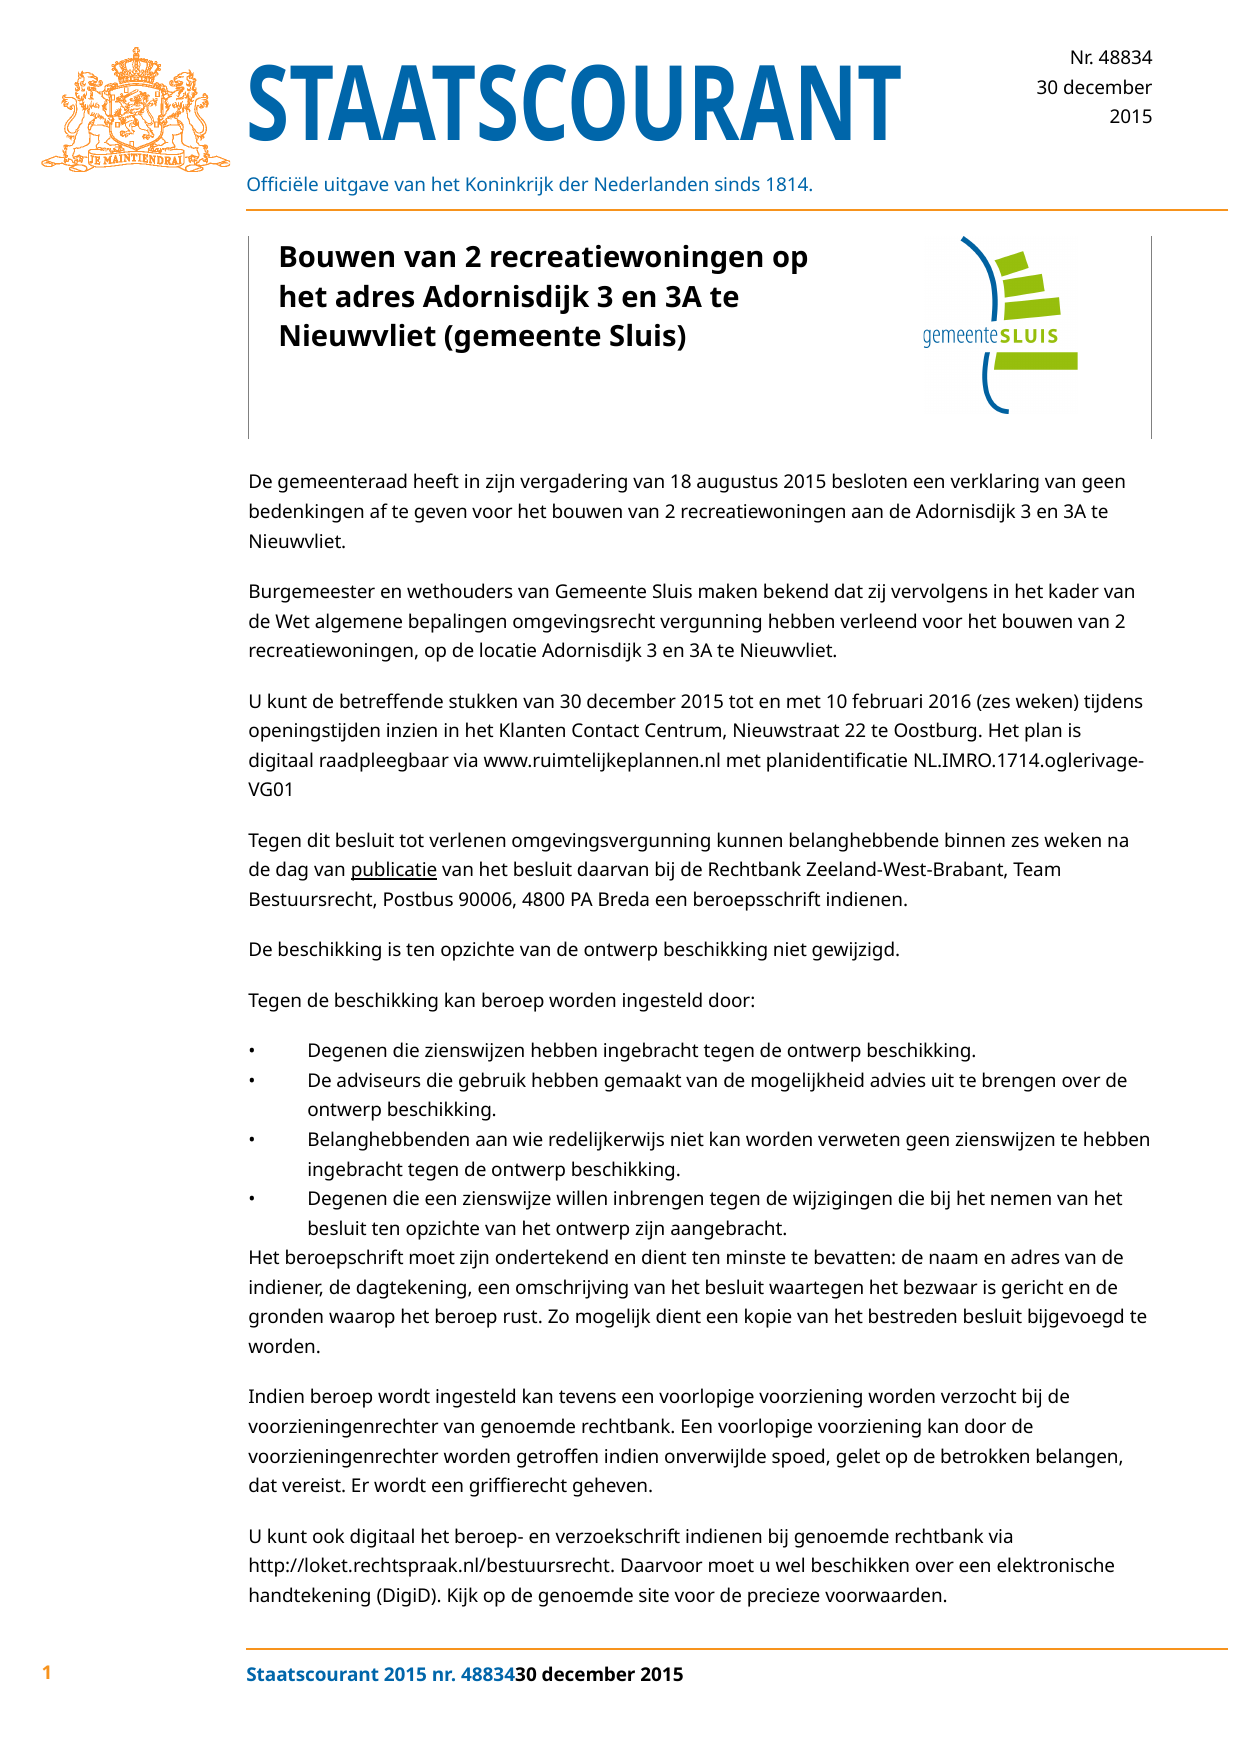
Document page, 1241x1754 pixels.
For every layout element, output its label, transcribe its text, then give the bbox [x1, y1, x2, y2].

table_header Bouwen van 2 recreatiewoningen op het adres Adornisdijk 3 en 3A te Nieuwvliet (gemeente Sluis) [249, 236, 850, 439]
text U kunt ook digitaal het beroep- en verzoekschrift indienen bij genoemde rechtbank via http://loket.rechtspraak.nl/bestuursrecht. Daarvoor moet u wel beschikken over een elektronische handtekening (DigiD). Kijk op de genoemde site voor de precieze voorwaarden. [248, 1523, 1152, 1608]
picture [41, 47, 231, 172]
list Degenen die zienswijzen hebben ingebracht tegen de ontwerp beschikking. [248, 1037, 1152, 1063]
table_header [850, 414, 1151, 439]
text U kunt de betreffende stukken van 30 december 2015 tot en met 10 februari 2016 (zes weken) tijdens openingstijden inzien in het Klanten Contact Centrum, Nieuwstraat 22 te Oostburg. Het plan is digitaal raadpleegbaar via www.ruimtelijkeplannen.nl met planidentificatie NL.IMRO.1714.oglerivage-VG01 [248, 688, 1152, 802]
list De adviseurs die gebruik hebben gemaakt van de mogelijkheid advies uit te brengen over de ontwerp beschikking. [248, 1067, 1152, 1122]
text Het beroepschrift moet zijn ondertekend en dient ten minste te bevatten: de naam en adres van de indiener, de dagtekening, een omschrijving van het besluit waartegen het bezwaar is gericht en de gronden waarop het beroep rust. Zo mogelijk dient een kopie van het bestreden besluit bijgevoegd te worden. [248, 1244, 1152, 1359]
text De gemeenteraad heeft in zijn vergadering van 18 augustus 2015 besloten een verklaring van geen bedenkingen af te geven voor het bouwen van 2 recreatiewoningen aan de Adornisdijk 3 en 3A te Nieuwvliet. [248, 469, 1152, 553]
text Indien beroep wordt ingesteld kan tevens een voorlopige voorziening worden verzocht bij de voorzieningenrechter van genoemde rechtbank. Een voorlopige voorziening kan door de voorzieningenrechter worden getroffen indien onverwijlde spoed, gelet op de betrokken belangen, dat vereist. Er wordt een griffierecht geheven. [248, 1384, 1152, 1498]
text De beschikking is ten opzichte van de ontwerp beschikking niet gewijzigd. [248, 937, 1152, 962]
picture [923, 236, 1078, 414]
table_header [850, 236, 923, 413]
text Tegen de beschikking kan beroep worden ingesteld door: [248, 987, 1152, 1013]
text Burgemeester en wethouders van Gemeente Sluis maken bekend dat zij vervolgens in het kader van de Wet algemene bepalingen omgevingsrecht vergunning hebben verleend voor het bouwen van 2 recreatiewoningen, op de locatie Adornisdijk 3 en 3A te Nieuwvliet. [248, 578, 1152, 663]
list Belanghebbenden aan wie redelijkerwijs niet kan worden verweten geen zienswijzen te hebben ingebracht tegen de ontwerp beschikking. [248, 1126, 1152, 1181]
list Degenen die een zienswijze willen inbrengen tegen de wijzigingen die bij het nemen van het besluit ten opzichte van het ontwerp zijn aangebracht. [248, 1185, 1152, 1241]
text Tegen dit besluit tot verlenen omgevingsvergunning kunnen belanghebbende binnen zes weken na de dag van publicatie van het besluit daarvan bij de Rechtbank Zeeland-West-Brabant, Team Bestuursrecht, Postbus 90006, 4800 PA Breda een beroepsschrift indienen. [248, 827, 1152, 912]
table_header [1078, 236, 1151, 413]
